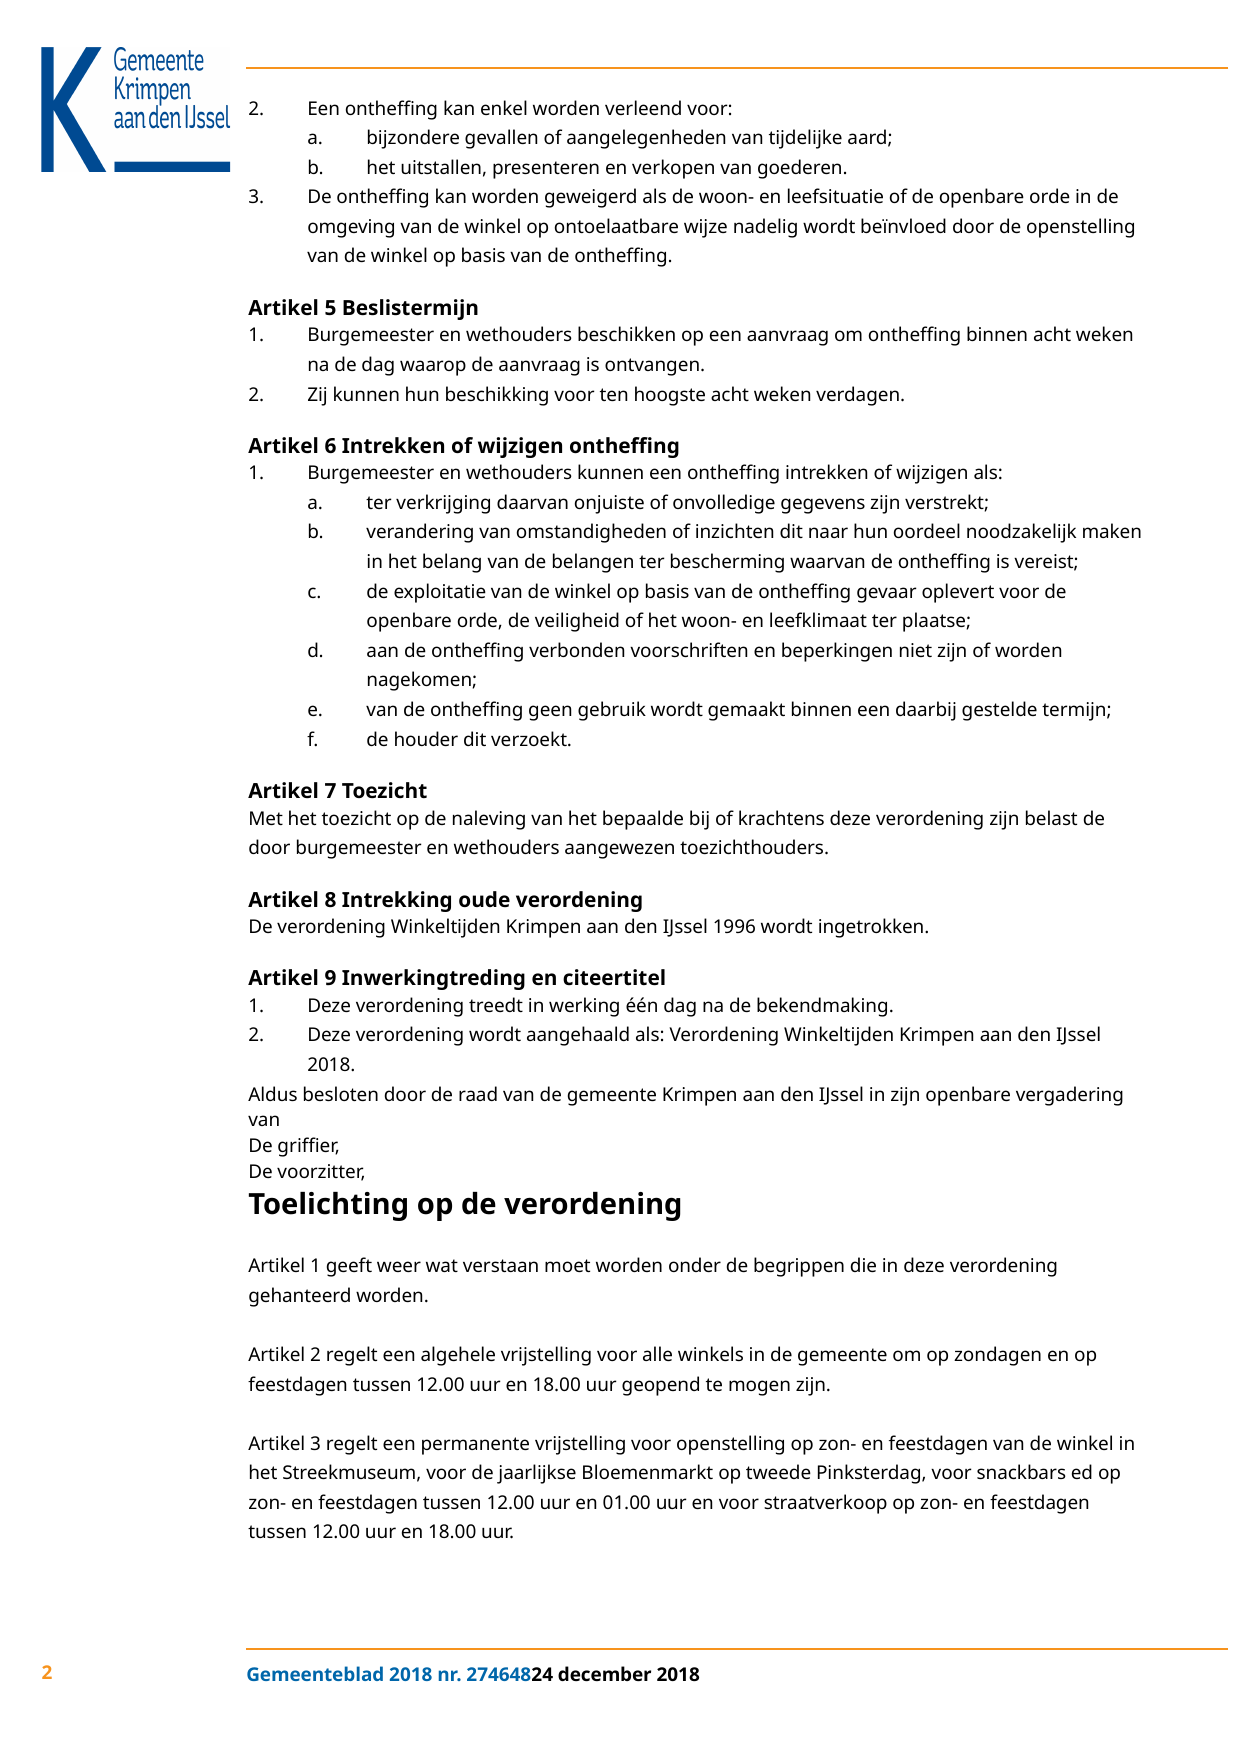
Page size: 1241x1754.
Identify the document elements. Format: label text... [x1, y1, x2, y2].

list Deze verordening wordt aangehaald als: Verordening Winkeltijden Krimpen aan den IJssel 2018. [248, 1022, 1152, 1077]
text Artikel 8 Intrekking oude verordening [248, 885, 1152, 913]
text Artikel 7 Toezicht [248, 776, 1152, 805]
list Burgemeester en wethouders beschikken op een aanvraag om ontheffing binnen acht weken na de dag waarop de aanvraag is ontvangen. [248, 322, 1152, 377]
list De ontheffing kan worden geweigerd als de woon- en leefsituatie of de openbare orde in de omgeving van de winkel op ontoelaatbare wijze nadelig wordt beïnvloed door de openstelling van de winkel op basis van de ontheffing. [248, 183, 1152, 268]
list Een ontheffing kan enkel worden verleend voor: [248, 95, 1152, 121]
list de exploitatie van de winkel op basis van de ontheffing gevaar oplevert voor de openbare orde, de veiligheid of het woon- en leefklimaat ter plaatse; [307, 578, 1152, 633]
text Artikel 1 geeft weer wat verstaan moet worden onder de begrippen die in deze verordening gehanteerd worden. [248, 1252, 1152, 1308]
list het uitstallen, presenteren en verkopen van goederen. [307, 154, 1152, 180]
list Deze verordening treedt in werking één dag na de bekendmaking. [248, 992, 1152, 1018]
list bijzondere gevallen of aangelegenheden van tijdelijke aard; [307, 124, 1152, 150]
text Toelichting op de verordening [248, 1184, 1152, 1223]
text Met het toezicht op de naleving van het bepaalde bij of krachtens deze verordening zijn belast de door burgemeester en wethouders aangewezen toezichthouders. [248, 805, 1152, 860]
text De voorzitter, [248, 1158, 1152, 1184]
list Burgemeester en wethouders kunnen een ontheffing intrekken of wijzigen als: [248, 459, 1152, 485]
picture [41, 47, 231, 172]
text De verordening Winkeltijden Krimpen aan den IJssel 1996 wordt ingetrokken. [248, 913, 1152, 939]
text Artikel 9 Inwerkingtreding en citeertitel [248, 963, 1152, 992]
text Artikel 3 regelt een permanente vrijstelling voor openstelling op zon- en feestdagen van de winkel in het Streekmuseum, voor de jaarlijkse Bloemenmarkt op tweede Pinksterdag, voor snackbars ed op zon- en feestdagen tussen 12.00 uur en 01.00 uur en voor straatverkoop op zon- en feestdagen tussen 12.00 uur en 18.00 uur. [248, 1430, 1152, 1544]
text Aldus besloten door de raad van de gemeente Krimpen aan den IJssel in zijn openbare vergadering van [248, 1081, 1152, 1132]
text Artikel 5 Beslistermijn [248, 293, 1152, 322]
text Artikel 6 Intrekken of wijzigen ontheffing [248, 431, 1152, 459]
list van de ontheffing geen gebruik wordt gemaakt binnen een daarbij gestelde termijn; [307, 696, 1152, 722]
text De griffier, [248, 1132, 1152, 1158]
list Zij kunnen hun beschikking voor ten hoogste acht weken verdagen. [248, 381, 1152, 406]
list ter verkrijging daarvan onjuiste of onvolledige gegevens zijn verstrekt; [307, 489, 1152, 515]
text Artikel 2 regelt een algehele vrijstelling voor alle winkels in de gemeente om op zondagen en op feestdagen tussen 12.00 uur en 18.00 uur geopend te mogen zijn. [248, 1341, 1152, 1397]
list verandering van omstandigheden of inzichten dit naar hun oordeel noodzakelijk maken in het belang van de belangen ter bescherming waarvan de ontheffing is vereist; [307, 519, 1152, 574]
list de houder dit verzoekt. [307, 726, 1152, 752]
list aan de ontheffing verbonden voorschriften en beperkingen niet zijn of worden nagekomen; [307, 637, 1152, 692]
